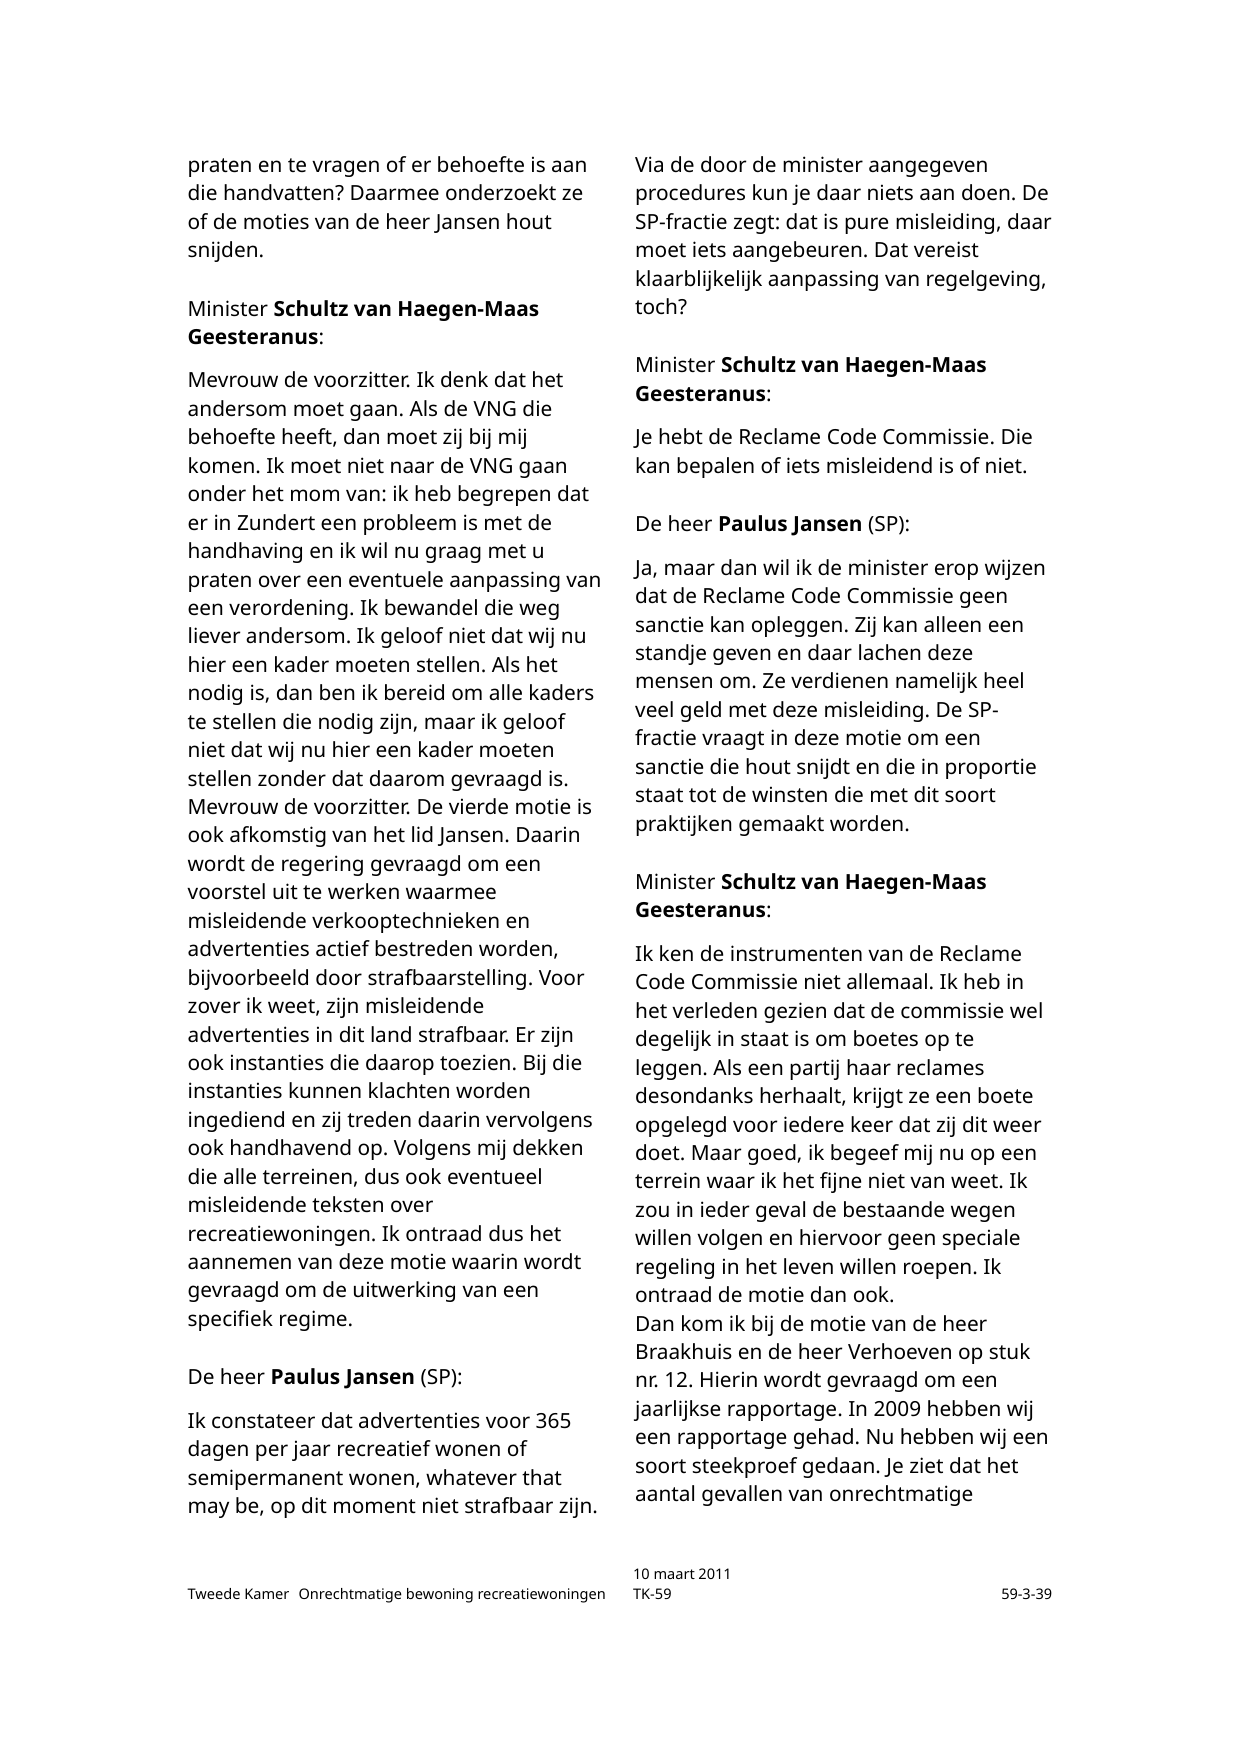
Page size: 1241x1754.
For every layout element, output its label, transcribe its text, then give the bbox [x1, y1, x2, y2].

text Minister Schultz van Haegen-Maas Geesteranus: [635, 867, 1053, 924]
text Minister Schultz van Haegen-Maas Geesteranus: [635, 351, 1053, 407]
text Ik constateer dat advertenties voor 365 dagen per jaar recreatief wonen of semipermanent wonen, whatever that may be, op dit moment niet strafbaar zijn. [187, 1406, 605, 1520]
text praten en te vragen of er behoefte is aan die handvatten? Daarmee onderzoekt ze of de moties van de heer Jansen hout snijden. [187, 150, 605, 264]
text Ik ken de instrumenten van de Reclame Code Commissie niet allemaal. Ik heb in het verleden gezien dat de commissie wel degelijk in staat is om boetes op te leggen. Als een partij haar reclames desondanks herhaalt, krijgt ze een boete opgelegd voor iedere keer dat zij dit weer doet. Maar goed, ik begeef mij nu op een terrein waar ik het fijne niet van weet. Ik zou in ieder geval de bestaande wegen willen volgen en hiervoor geen speciale regeling in het leven willen roepen. Ik ontraad de motie dan ook. [635, 939, 1053, 1309]
text Mevrouw de voorzitter. Ik denk dat het andersom moet gaan. Als de VNG die behoefte heeft, dan moet zij bij mij komen. Ik moet niet naar de VNG gaan onder het mom van: ik heb begrepen dat er in Zundert een probleem is met de handhaving en ik wil nu graag met u praten over een eventuele aanpassing van een verordening. Ik bewandel die weg liever andersom. Ik geloof niet dat wij nu hier een kader moeten stellen. Als het nodig is, dan ben ik bereid om alle kaders te stellen die nodig zijn, maar ik geloof niet dat wij nu hier een kader moeten stellen zonder dat daarom gevraagd is. [187, 366, 605, 792]
text De heer Paulus Jansen (SP): [635, 509, 1053, 538]
text De heer Paulus Jansen (SP): [187, 1362, 605, 1391]
text Ja, maar dan wil ik de minister erop wijzen dat de Reclame Code Commissie geen sanctie kan opleggen. Zij kan alleen een standje geven en daar lachen deze mensen om. Ze verdienen namelijk heel veel geld met deze misleiding. De SP-fractie vraagt in deze motie om een sanctie die hout snijdt en die in proportie staat tot de winsten die met dit soort praktijken gemaakt worden. [635, 553, 1053, 837]
text Minister Schultz van Haegen-Maas Geesteranus: [187, 294, 605, 351]
text Dan kom ik bij de motie van de heer Braakhuis en de heer Verhoeven op stuk nr. 12. Hierin wordt gevraagd om een jaarlijkse rapportage. In 2009 hebben wij een rapportage gehad. Nu hebben wij een soort steekproef gedaan. Je ziet dat het aantal gevallen van onrechtmatige [635, 1309, 1053, 1508]
text Je hebt de Reclame Code Commissie. Die kan bepalen of iets misleidend is of niet. [635, 422, 1053, 479]
text Mevrouw de voorzitter. De vierde motie is ook afkomstig van het lid Jansen. Daarin wordt de regering gevraagd om een voorstel uit te werken waarmee misleidende verkooptechnieken en advertenties actief bestreden worden, bijvoorbeeld door strafbaarstelling. Voor zover ik weet, zijn misleidende advertenties in dit land strafbaar. Er zijn ook instanties die daarop toezien. Bij die instanties kunnen klachten worden ingediend en zij treden daarin vervolgens ook handhavend op. Volgens mij dekken die alle terreinen, dus ook eventueel misleidende teksten over recreatiewoningen. Ik ontraad dus het aannemen van deze motie waarin wordt gevraagd om de uitwerking van een specifiek regime. [187, 792, 605, 1332]
text Via de door de minister aangegeven procedures kun je daar niets aan doen. De SP-fractie zegt: dat is pure misleiding, daar moet iets aangebeuren. Dat vereist klaarblijkelijk aanpassing van regelgeving, toch? [635, 150, 1053, 321]
